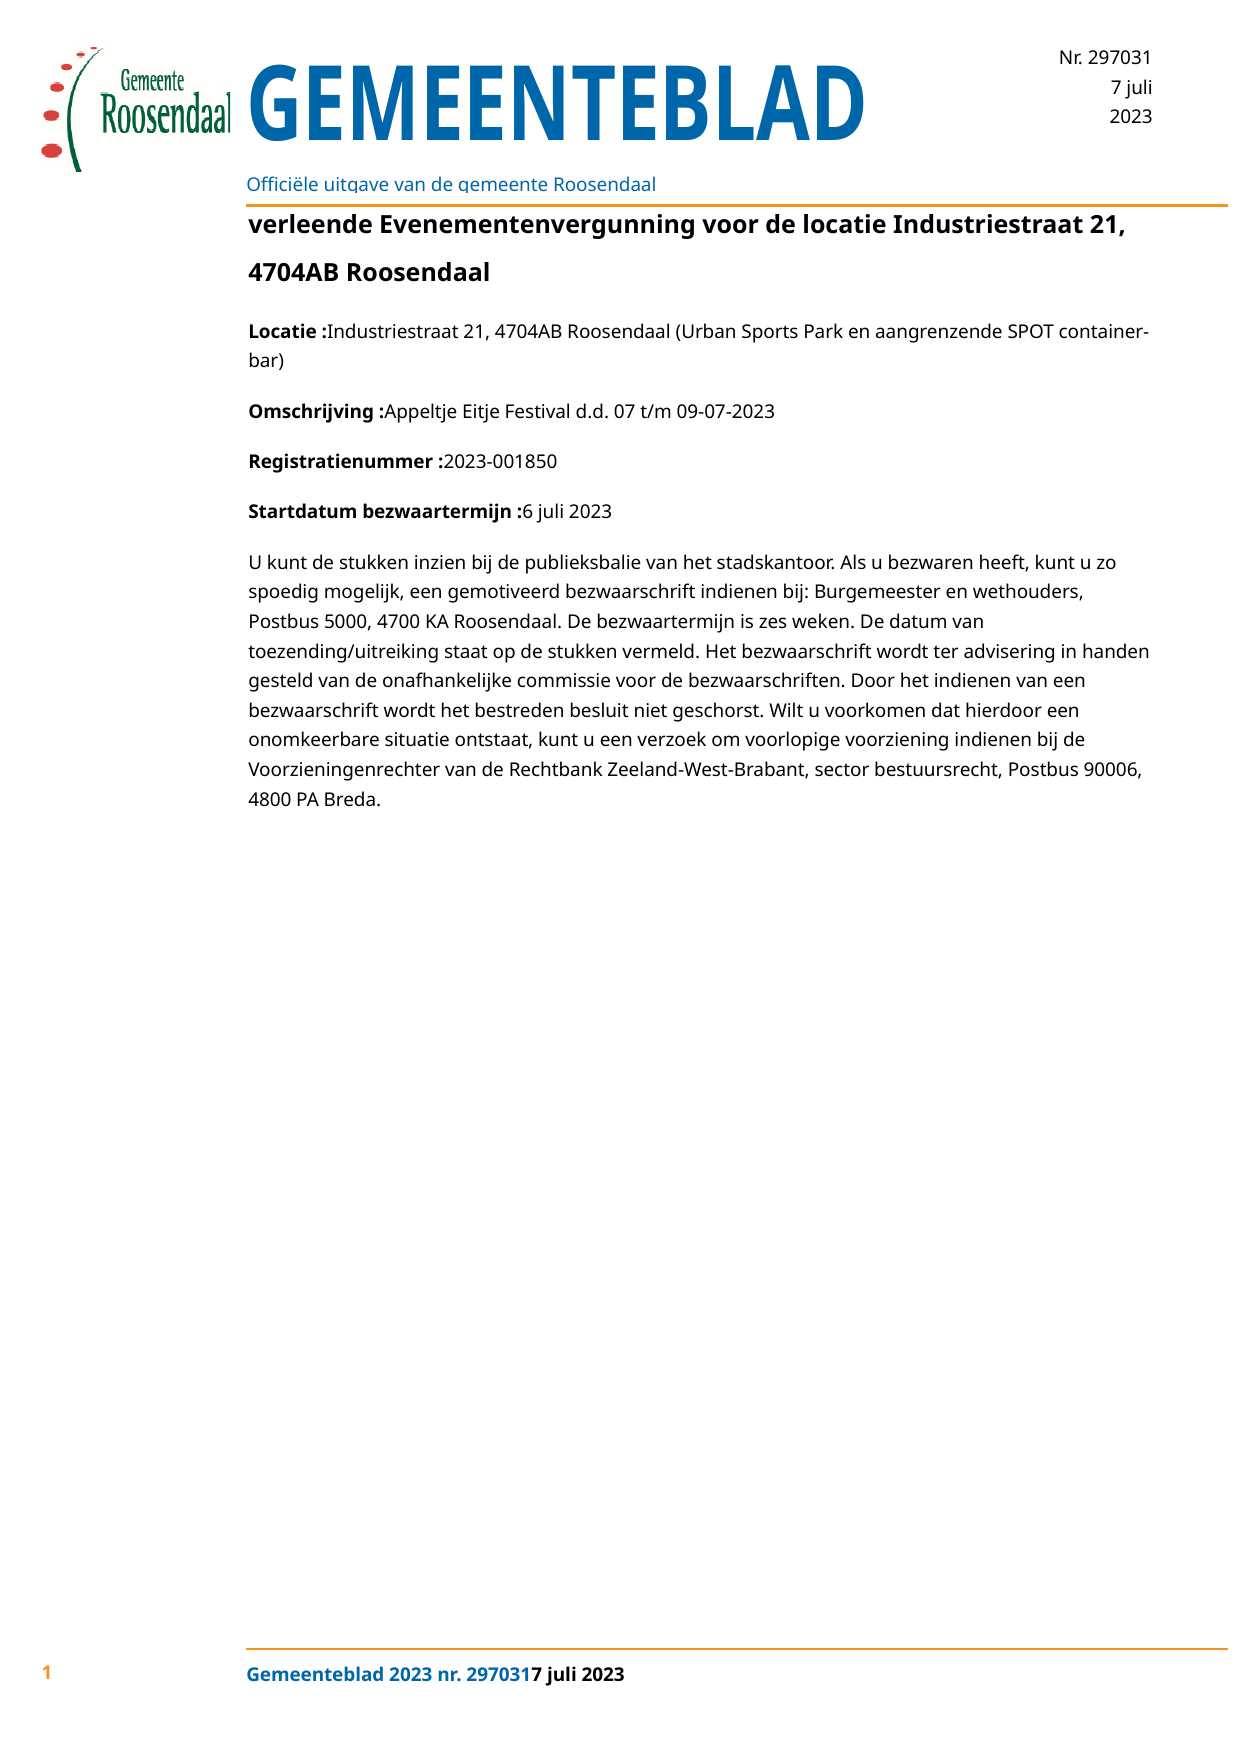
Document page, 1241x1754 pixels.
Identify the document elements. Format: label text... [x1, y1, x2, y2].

text Locatie :Industriestraat 21, 4704AB Roosendaal (Urban Sports Park en aangrenzende SPOT container-bar) [248, 318, 1152, 373]
text Startdatum bezwaartermijn :6 juli 2023 [248, 499, 1152, 524]
text Registratienummer :2023-001850 [248, 448, 1152, 474]
text U kunt de stukken inzien bij de publieksbalie van het stadskantoor. Als u bezwaren heeft, kunt u zo spoedig mogelijk, een gemotiveerd bezwaarschrift indienen bij: Burgemeester en wethouders, Postbus 5000, 4700 KA Roosendaal. De bezwaartermijn is zes weken. De datum van toezending/uitreiking staat op de stukken vermeld. Het bezwaarschrift wordt ter advisering in handen gesteld van de onafhankelijke commissie voor de bezwaarschriften. Door het indienen van een bezwaarschrift wordt het bestreden besluit niet geschorst. Wilt u voorkomen dat hierdoor een onomkeerbare situatie ontstaat, kunt u een verzoek om voorlopige voorziening indienen bij de Voorzieningenrechter van de Rechtbank Zeeland-West-Brabant, sector bestuursrecht, Postbus 90006, 4800 PA Breda. [248, 549, 1152, 812]
picture [41, 47, 231, 172]
text Omschrijving :Appeltje Eitje Festival d.d. 07 t/m 09-07-2023 [248, 398, 1152, 424]
text verleende Evenementenvergunning voor de locatie Industriestraat 21, 4704AB Roosendaal [248, 207, 1152, 288]
